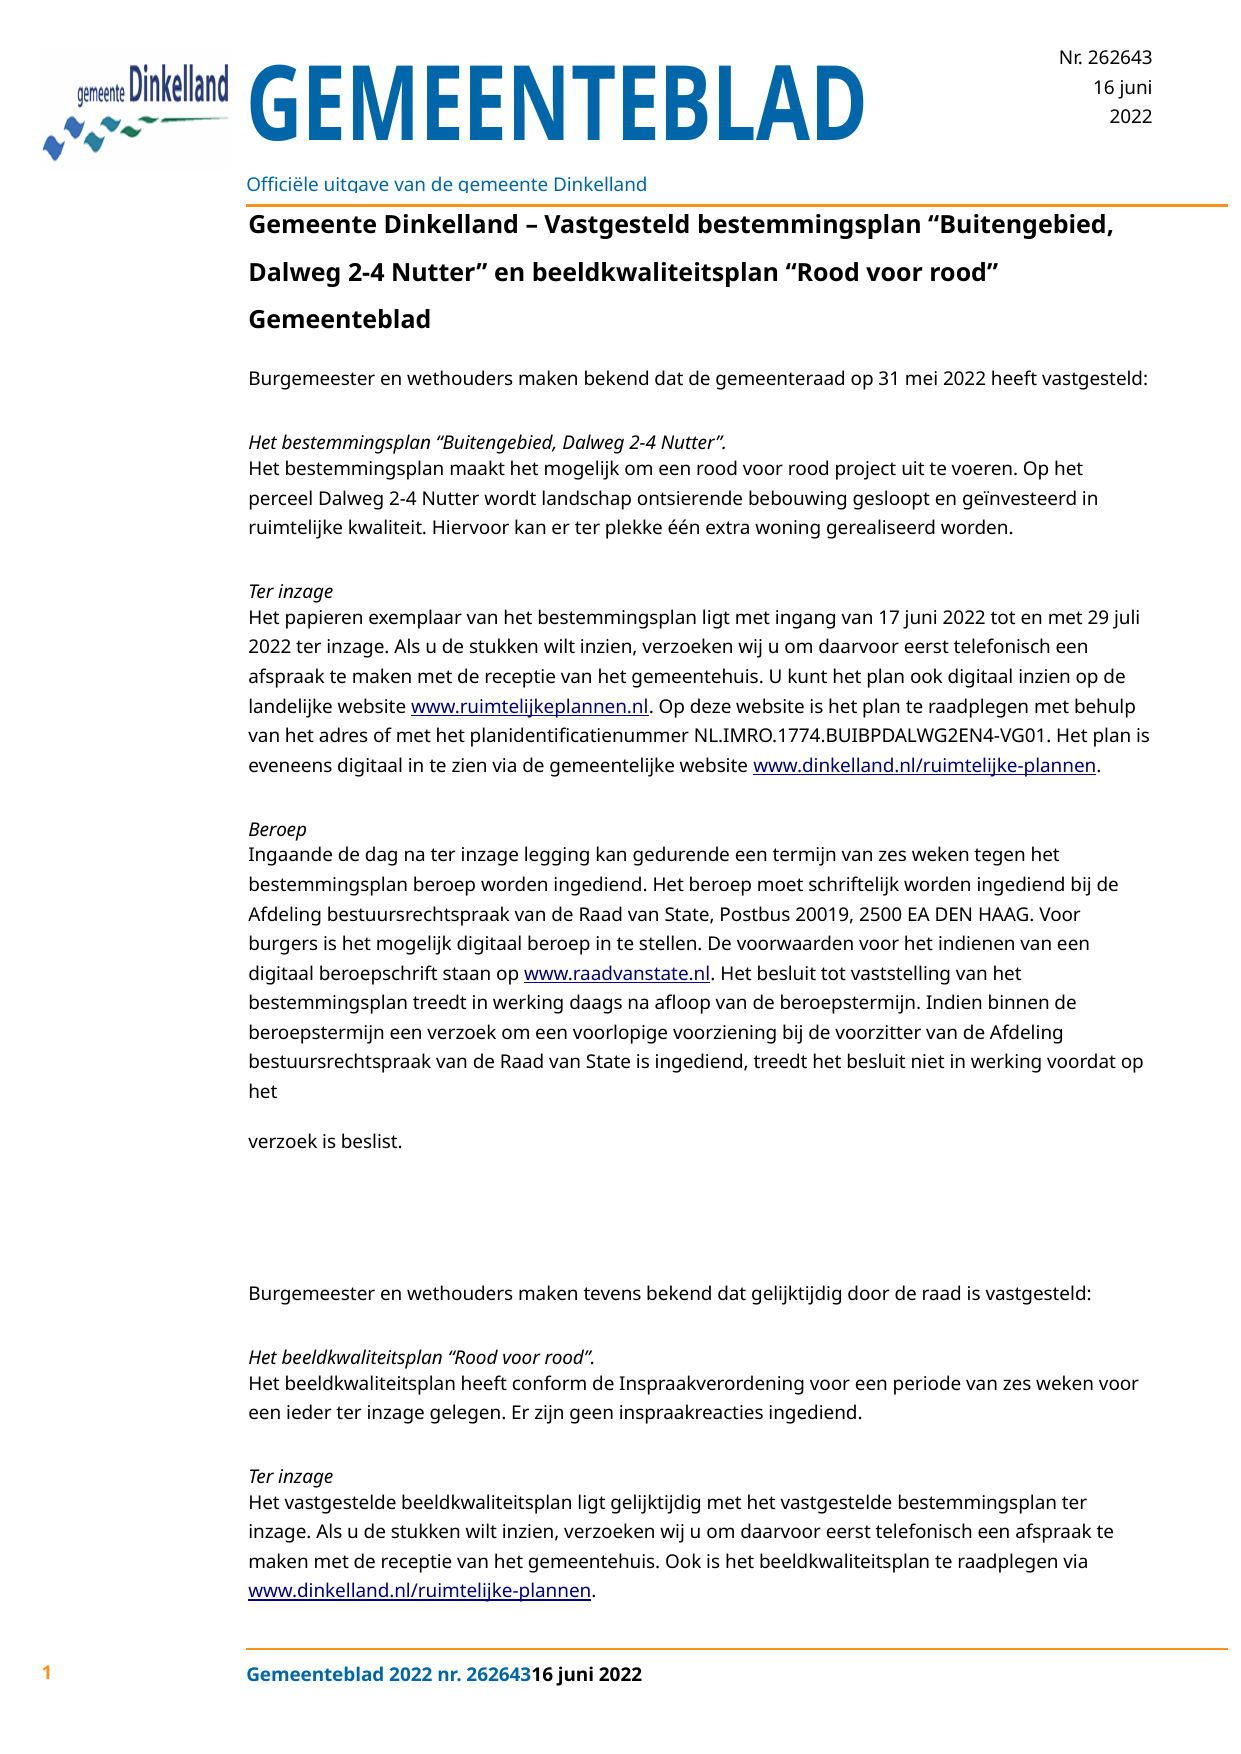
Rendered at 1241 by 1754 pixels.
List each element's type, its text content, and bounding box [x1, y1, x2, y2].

text Het bestemmingsplan maakt het mogelijk om een rood voor rood project uit te voeren. Op het perceel Dalweg 2-4 Nutter wordt landschap ontsierende bebouwing gesloopt en geïnvesteerd in ruimtelijke kwaliteit. Hiervoor kan er ter plekke één extra woning gerealiseerd worden. [248, 455, 1152, 540]
text Burgemeester en wethouders maken bekend dat de gemeenteraad op 31 mei 2022 heeft vastgesteld: [248, 366, 1152, 391]
text Ingaande de dag na ter inzage legging kan gedurende een termijn van zes weken tegen het bestemmingsplan beroep worden ingediend. Het beroep moet schriftelijk worden ingediend bij de Afdeling bestuursrechtspraak van de Raad van State, Postbus 20019, 2500 EA DEN HAAG. Voor burgers is het mogelijk digitaal beroep in te stellen. De voorwaarden voor het indienen van een digitaal beroepschrift staan op www.raadvanstate.nl. Het besluit tot vaststelling van het bestemmingsplan treedt in werking daags na afloop van de beroepstermijn. Indien binnen de beroepstermijn een verzoek om een voorlopige voorziening bij de voorzitter van de Afdeling bestuursrechtspraak van de Raad van State is ingediend, treedt het besluit niet in werking voordat op het [248, 842, 1152, 1104]
text Het vastgestelde beeldkwaliteitsplan ligt gelijktijdig met het vastgestelde bestemmingsplan ter inzage. Als u de stukken wilt inzien, verzoeken wij u om daarvoor eerst telefonisch een afspraak te maken met de receptie van het gemeentehuis. Ook is het beeldkwaliteitsplan te raadplegen via www.dinkelland.nl/ruimtelijke-plannen. [248, 1489, 1152, 1603]
picture [41, 47, 231, 172]
text Het beeldkwaliteitsplan “Rood voor rood”. [248, 1344, 1152, 1370]
text Ter inzage [248, 1463, 1152, 1489]
text Het bestemmingsplan “Buitengebied, Dalweg 2-4 Nutter”. [248, 429, 1152, 455]
text Het beeldkwaliteitsplan heeft conform de Inspraakverordening voor een periode van zes weken voor een ieder ter inzage gelegen. Er zijn geen inspraakreacties ingediend. [248, 1370, 1152, 1425]
text Gemeente Dinkelland – Vastgesteld bestemmingsplan “Buitengebied, Dalweg 2-4 Nutter” en beeldkwaliteitsplan “Rood voor rood” Gemeenteblad [248, 207, 1152, 336]
text Beroep [248, 816, 1152, 842]
text Burgemeester en wethouders maken tevens bekend dat gelijktijdig door de raad is vastgesteld: [248, 1280, 1152, 1306]
text verzoek is beslist. [248, 1129, 1152, 1154]
text Het papieren exemplaar van het bestemmingsplan ligt met ingang van 17 juni 2022 tot en met 29 juli 2022 ter inzage. Als u de stukken wilt inzien, verzoeken wij u om daarvoor eerst telefonisch een afspraak te maken met de receptie van het gemeentehuis. U kunt het plan ook digitaal inzien op de landelijke website www.ruimtelijkeplannen.nl. Op deze website is het plan te raadplegen met behulp van het adres of met het planidentificatienummer NL.IMRO.1774.BUIBPDALWG2EN4-VG01. Het plan is eveneens digitaal in te zien via de gemeentelijke website www.dinkelland.nl/ruimtelijke-plannen. [248, 604, 1152, 778]
text Ter inzage [248, 578, 1152, 604]
